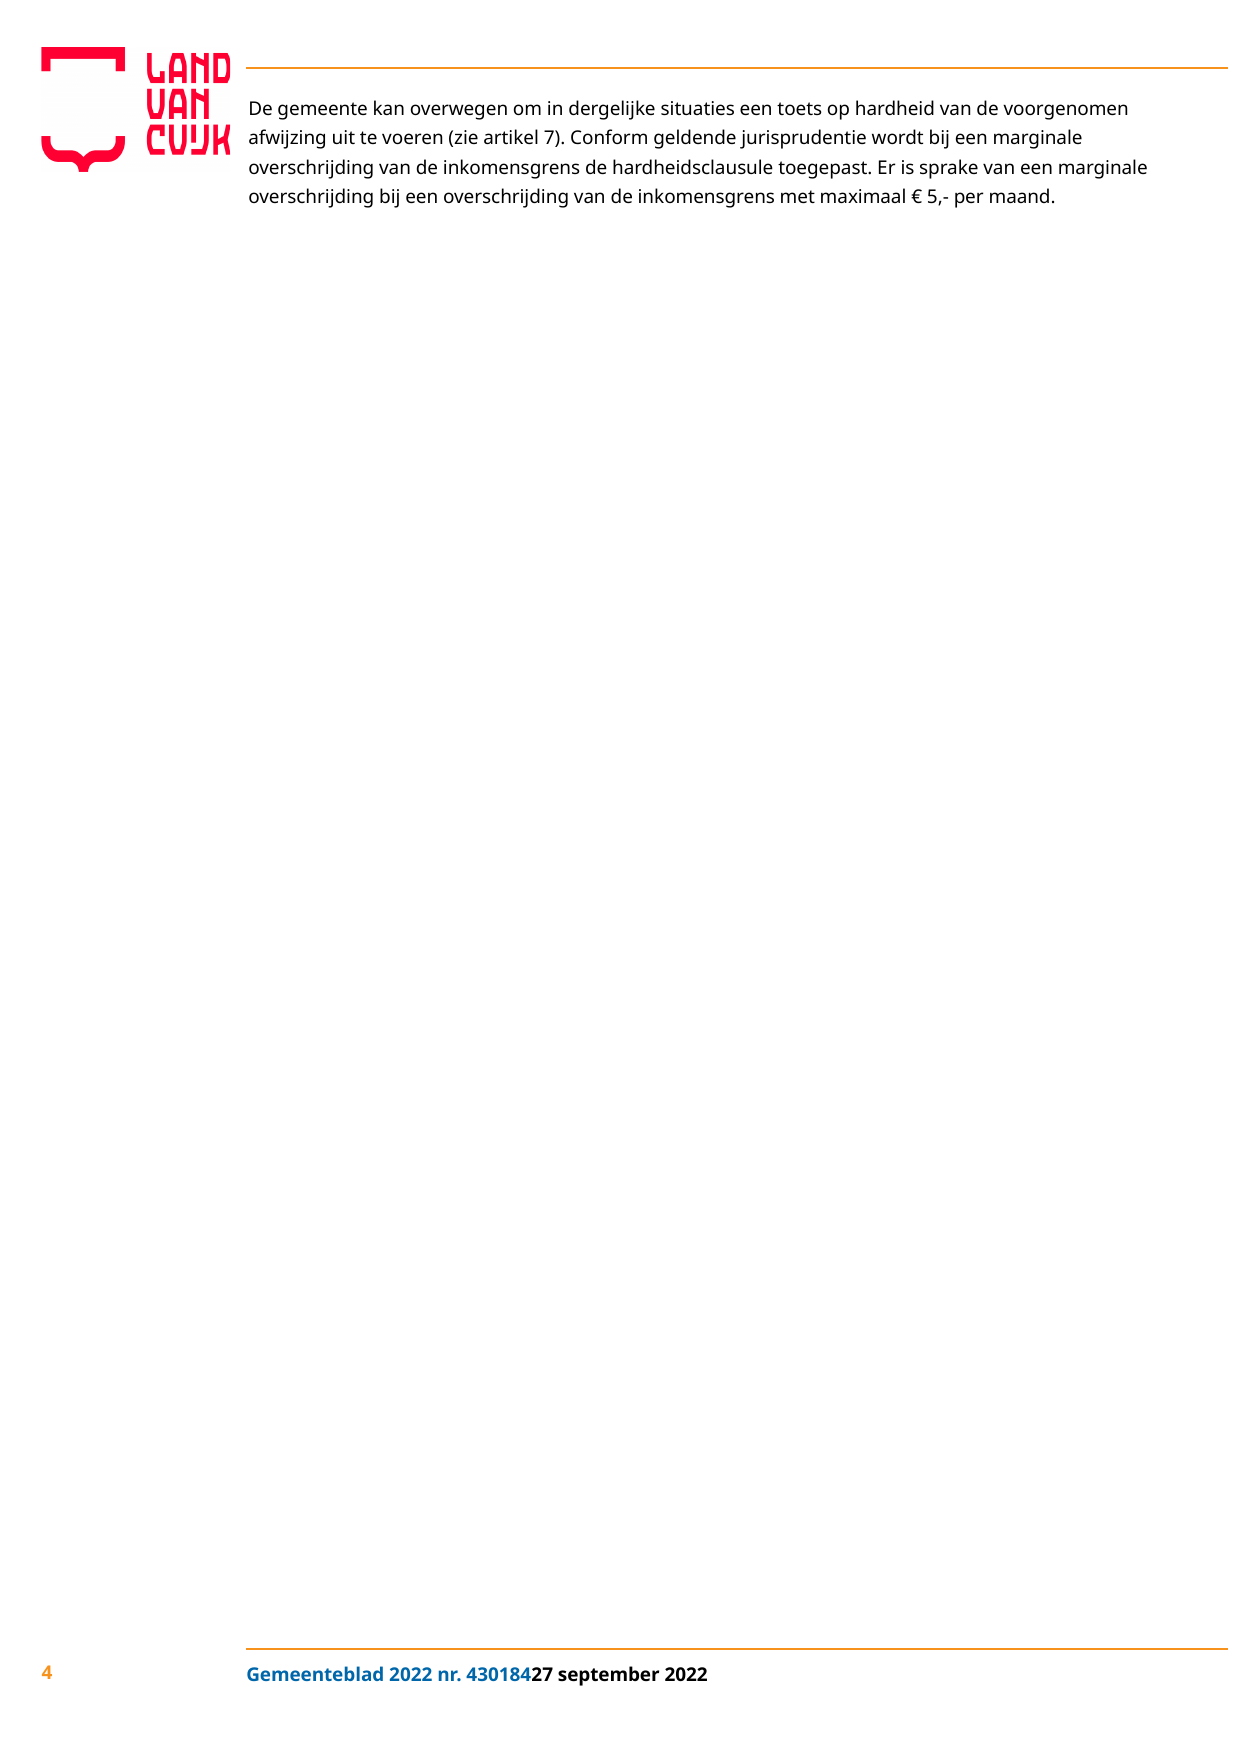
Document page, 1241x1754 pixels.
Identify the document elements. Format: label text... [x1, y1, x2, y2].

picture [41, 47, 231, 172]
text De gemeente kan overwegen om in dergelijke situaties een toets op hardheid van de voorgenomen afwijzing uit te voeren (zie artikel 7). Conform geldende jurisprudentie wordt bij een marginale overschrijding van de inkomensgrens de hardheidsclausule toegepast. Er is sprake van een marginale overschrijding bij een overschrijding van de inkomensgrens met maximaal € 5,- per maand. [248, 95, 1152, 209]
